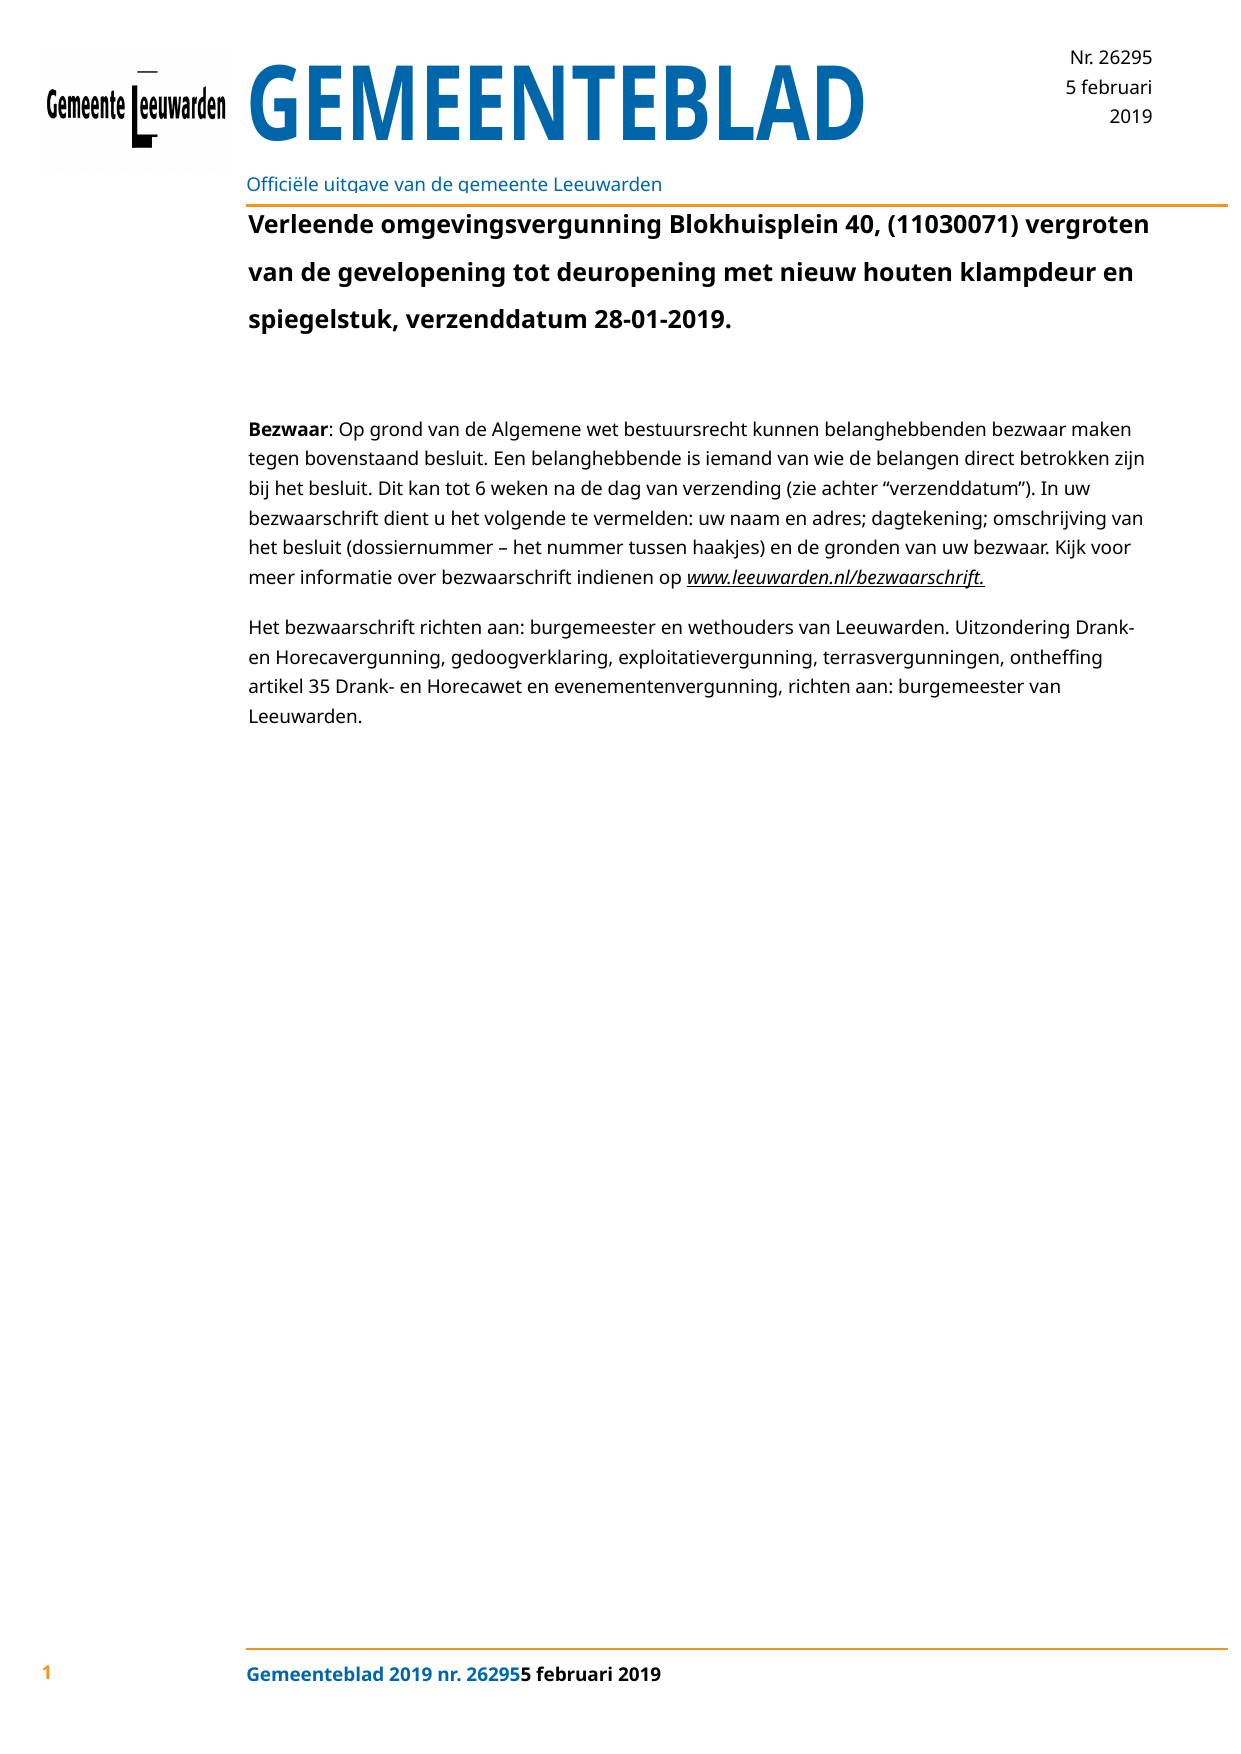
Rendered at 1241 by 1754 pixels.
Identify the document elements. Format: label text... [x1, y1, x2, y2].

picture [41, 47, 231, 172]
text Verleende omgevingsvergunning Blokhuisplein 40, (11030071) vergroten van de gevelopening tot deuropening met nieuw houten klampdeur en spiegelstuk, verzenddatum 28-01-2019. [248, 207, 1152, 336]
text Bezwaar: Op grond van de Algemene wet bestuursrecht kunnen belanghebbenden bezwaar maken tegen bovenstaand besluit. Een belanghebbende is iemand van wie de belangen direct betrokken zijn bij het besluit. Dit kan tot 6 weken na de dag van verzending (zie achter “verzenddatum”). In uw bezwaarschrift dient u het volgende te vermelden: uw naam en adres; dagtekening; omschrijving van het besluit (dossiernummer – het nummer tussen haakjes) en de gronden van uw bezwaar. Kijk voor meer informatie over bezwaarschrift indienen op www.leeuwarden.nl/bezwaarschrift. [248, 416, 1152, 589]
text Het bezwaarschrift richten aan: burgemeester en wethouders van Leeuwarden. Uitzondering Drank- en Horecavergunning, gedoogverklaring, exploitatievergunning, terrasvergunningen, ontheffing artikel 35 Drank- en Horecawet en evenementenvergunning, richten aan: burgemeester van Leeuwarden. [248, 614, 1152, 729]
